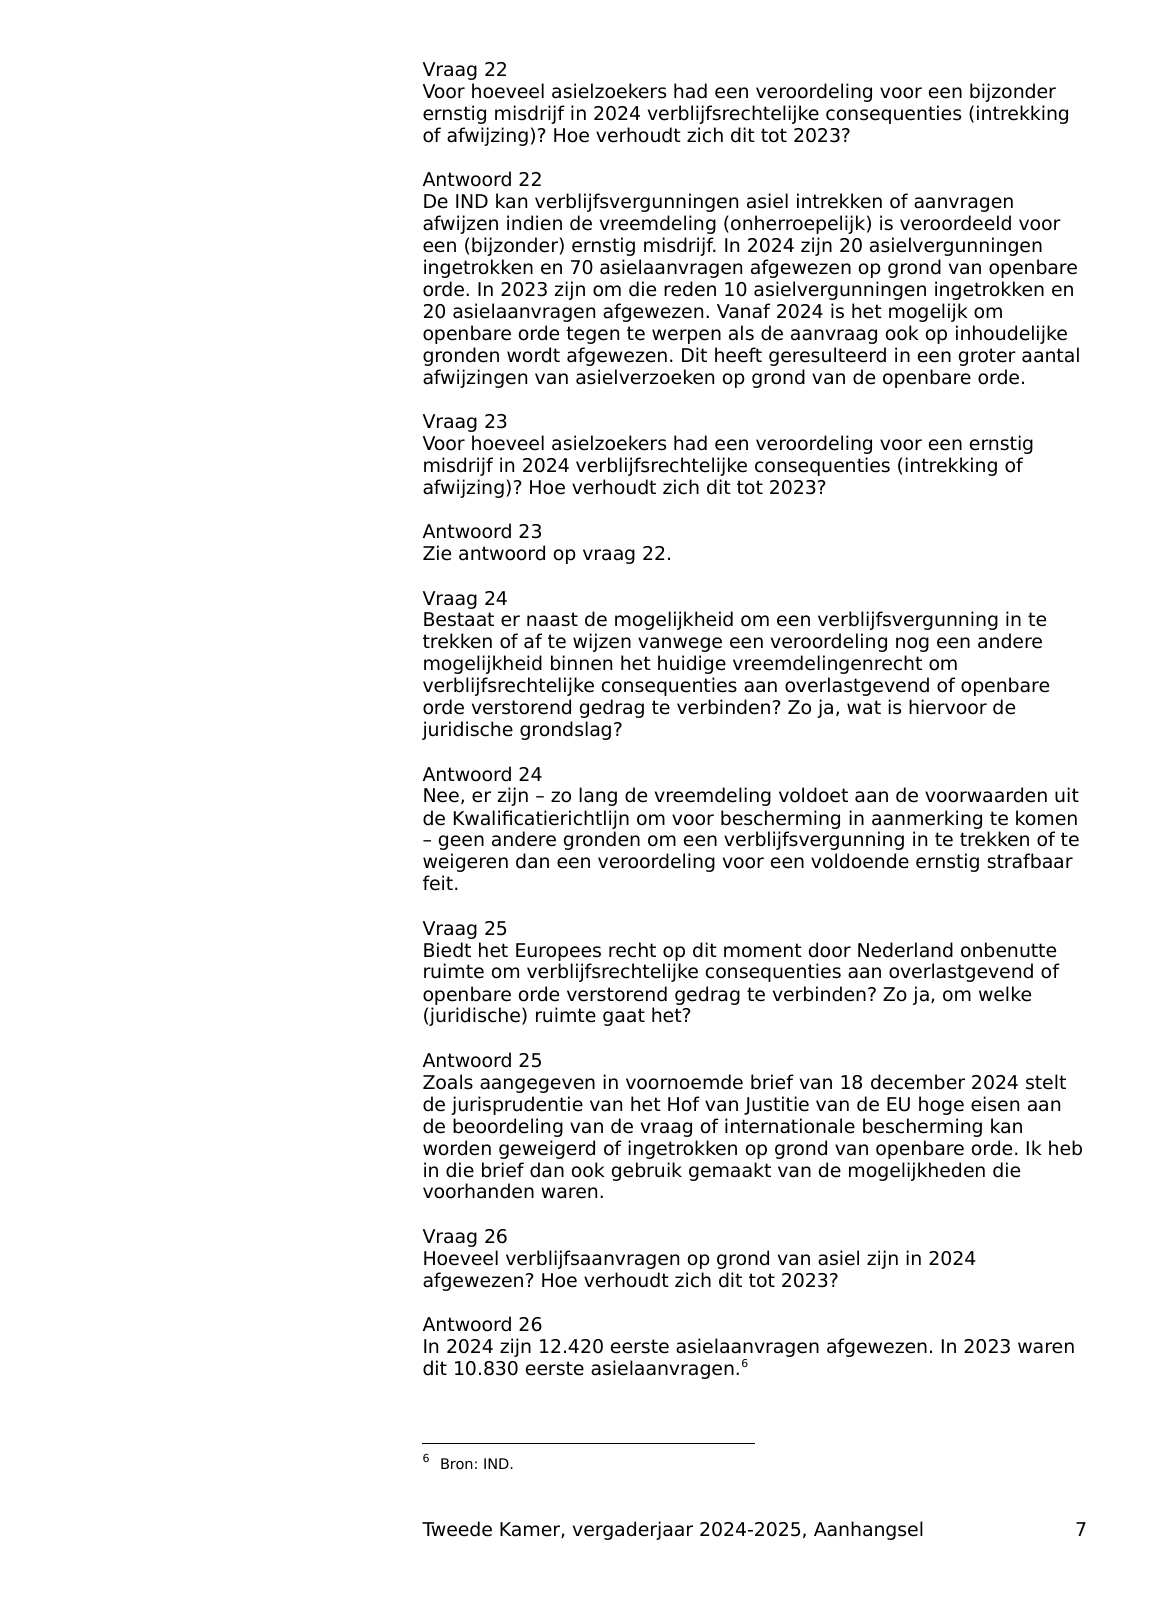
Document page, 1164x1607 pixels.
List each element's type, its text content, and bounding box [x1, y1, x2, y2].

text Antwoord 25 [422, 1049, 1087, 1072]
text Voor hoeveel asielzoekers had een veroordeling voor een ernstig misdrijf in 2024 verblijfsrechtelijke consequenties (intrekking of afwijzing)? Hoe verhoudt zich dit tot 2023? [422, 433, 1087, 499]
text Antwoord 26 [422, 1314, 1087, 1336]
text Bestaat er naast de mogelijkheid om een verblijfsvergunning in te trekken of af te wijzen vanwege een veroordeling nog een andere mogelijkheid binnen het huidige vreemdelingenrecht om verblijfsrechtelijke consequenties aan overlastgevend of openbare orde verstorend gedrag te verbinden? Zo ja, wat is hiervoor de juridische grondslag? [422, 609, 1087, 741]
text Vraag 25 [422, 917, 1087, 939]
text Antwoord 22 [422, 169, 1087, 191]
text Voor hoeveel asielzoekers had een veroordeling voor een bijzonder ernstig misdrijf in 2024 verblijfsrechtelijke consequenties (intrekking of afwijzing)? Hoe verhoudt zich dit tot 2023? [422, 81, 1087, 147]
text Vraag 23 [422, 411, 1087, 433]
text Vraag 24 [422, 587, 1087, 609]
text Biedt het Europees recht op dit moment door Nederland onbenutte ruimte om verblijfsrechtelijke consequenties aan overlastgevend of openbare orde verstorend gedrag te verbinden? Zo ja, om welke (juridische) ruimte gaat het? [422, 939, 1087, 1027]
text Antwoord 24 [422, 763, 1087, 785]
text Zoals aangegeven in voornoemde brief van 18 december 2024 stelt de jurisprudentie van het Hof van Justitie van de EU hoge eisen aan de beoordeling van de vraag of internationale bescherming kan worden geweigerd of ingetrokken op grond van openbare orde. Ik heb in die brief dan ook gebruik gemaakt van de mogelijkheden die voorhanden waren. [422, 1072, 1087, 1203]
text In 2024 zijn 12.420 eerste asielaanvragen afgewezen. In 2023 waren dit 10.830 eerste asielaanvragen. [422, 1336, 1087, 1380]
text Hoeveel verblijfsaanvragen op grond van asiel zijn in 2024 afgewezen? Hoe verhoudt zich dit tot 2023? [422, 1248, 1087, 1292]
text Antwoord 23 [422, 521, 1087, 543]
text Vraag 22 [422, 59, 1087, 81]
text De IND kan verblijfsvergunningen asiel intrekken of aanvragen afwijzen indien de vreemdeling (onherroepelijk) is veroordeeld voor een (bijzonder) ernstig misdrijf. In 2024 zijn 20 asielvergunningen ingetrokken en 70 asielaanvragen afgewezen op grond van openbare orde. In 2023 zijn om die reden 10 asielvergunningen ingetrokken en 20 asielaanvragen afgewezen. Vanaf 2024 is het mogelijk om openbare orde tegen te werpen als de aanvraag ook op inhoudelijke gronden wordt afgewezen. Dit heeft geresulteerd in een groter aantal afwijzingen van asielverzoeken op grond van de openbare orde. [422, 191, 1087, 389]
text Nee, er zijn – zo lang de vreemdeling voldoet aan de voorwaarden uit de Kwalificatierichtlijn om voor bescherming in aanmerking te komen – geen andere gronden om een verblijfsvergunning in te trekken of te weigeren dan een veroordeling voor een voldoende ernstig strafbaar feit. [422, 785, 1087, 895]
text Vraag 26 [422, 1226, 1087, 1248]
text Zie antwoord op vraag 22. [422, 543, 1087, 565]
text Bron: IND. [422, 1452, 1087, 1474]
